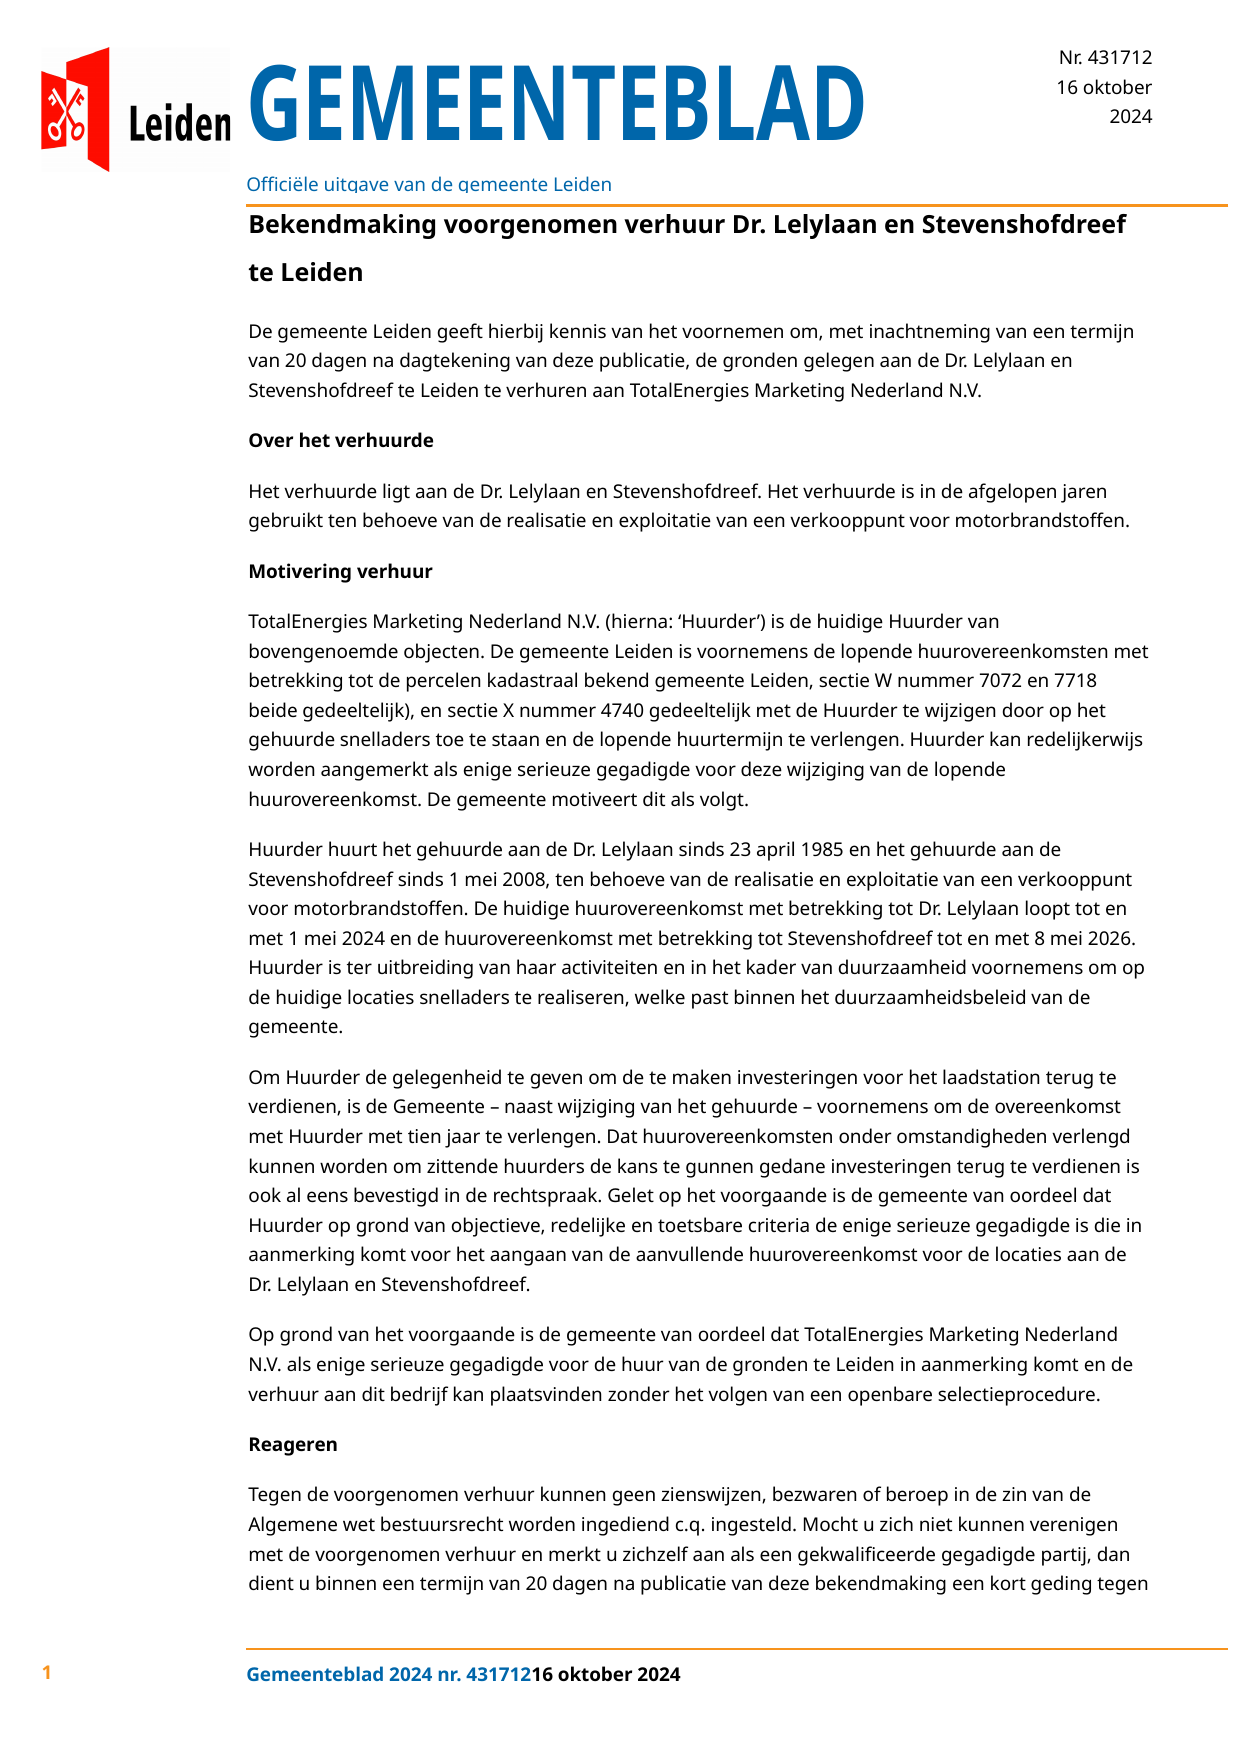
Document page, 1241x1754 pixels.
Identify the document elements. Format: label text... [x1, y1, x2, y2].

text De gemeente Leiden geeft hierbij kennis van het voornemen om, met inachtneming van een termijn van 20 dagen na dagtekening van deze publicatie, de gronden gelegen aan de Dr. Lelylaan en Stevenshofdreef te Leiden te verhuren aan TotalEnergies Marketing Nederland N.V. [248, 318, 1152, 403]
text Motivering verhuur [248, 558, 1152, 584]
text Om Huurder de gelegenheid te geven om de te maken investeringen voor het laadstation terug te verdienen, is de Gemeente – naast wijziging van het gehuurde – voornemens om de overeenkomst met Huurder met tien jaar te verlengen. Dat huurovereenkomsten onder omstandigheden verlengd kunnen worden om zittende huurders de kans te gunnen gedane investeringen terug te verdienen is ook al eens bevestigd in de rechtspraak. Gelet op het voorgaande is de gemeente van oordeel dat Huurder op grond van objectieve, redelijke en toetsbare criteria de enige serieuze gegadigde is die in aanmerking komt voor het aangaan van de aanvullende huurovereenkomst voor de locaties aan de Dr. Lelylaan en Stevenshofdreef. [248, 1064, 1152, 1297]
text Over het verhuurde [248, 427, 1152, 453]
text Huurder huurt het gehuurde aan de Dr. Lelylaan sinds 23 april 1985 en het gehuurde aan de Stevenshofdreef sinds 1 mei 2008, ten behoeve van de realisatie en exploitatie van een verkooppunt voor motorbrandstoffen. De huidige huurovereenkomst met betrekking tot Dr. Lelylaan loopt tot en met 1 mei 2024 en de huurovereenkomst met betrekking tot Stevenshofdreef tot en met 8 mei 2026. Huurder is ter uitbreiding van haar activiteiten en in het kader van duurzaamheid voornemens om op de huidige locaties snelladers te realiseren, welke past binnen het duurzaamheidsbeleid van de gemeente. [248, 836, 1152, 1039]
text Bekendmaking voorgenomen verhuur Dr. Lelylaan en Stevenshofdreef te Leiden [248, 207, 1152, 288]
text Het verhuurde ligt aan de Dr. Lelylaan en Stevenshofdreef. Het verhuurde is in de afgelopen jaren gebruikt ten behoeve van de realisatie en exploitatie van een verkooppunt voor motorbrandstoffen. [248, 478, 1152, 533]
picture [41, 47, 231, 172]
text Reageren [248, 1431, 1152, 1457]
text TotalEnergies Marketing Nederland N.V. (hierna: ‘Huurder’) is de huidige Huurder van bovengenoemde objecten. De gemeente Leiden is voornemens de lopende huurovereenkomsten met betrekking tot de percelen kadastraal bekend gemeente Leiden, sectie W nummer 7072 en 7718 beide gedeeltelijk), en sectie X nummer 4740 gedeeltelijk met de Huurder te wijzigen door op het gehuurde snelladers toe te staan en de lopende huurtermijn te verlengen. Huurder kan redelijkerwijs worden aangemerkt als enige serieuze gegadigde voor deze wijziging van de lopende huurovereenkomst. De gemeente motiveert dit als volgt. [248, 608, 1152, 812]
text Op grond van het voorgaande is de gemeente van oordeel dat TotalEnergies Marketing Nederland N.V. als enige serieuze gegadigde voor de huur van de gronden te Leiden in aanmerking komt en de verhuur aan dit bedrijf kan plaatsvinden zonder het volgen van een openbare selectieprocedure. [248, 1322, 1152, 1407]
text Tegen de voorgenomen verhuur kunnen geen zienswijzen, bezwaren of beroep in de zin van de Algemene wet bestuursrecht worden ingediend c.q. ingesteld. Mocht u zich niet kunnen verenigen met de voorgenomen verhuur en merkt u zichzelf aan als een gekwalificeerde gegadigde partij, dan dient u binnen een termijn van 20 dagen na publicatie van deze bekendmaking een kort geding tegen [248, 1482, 1152, 1596]
